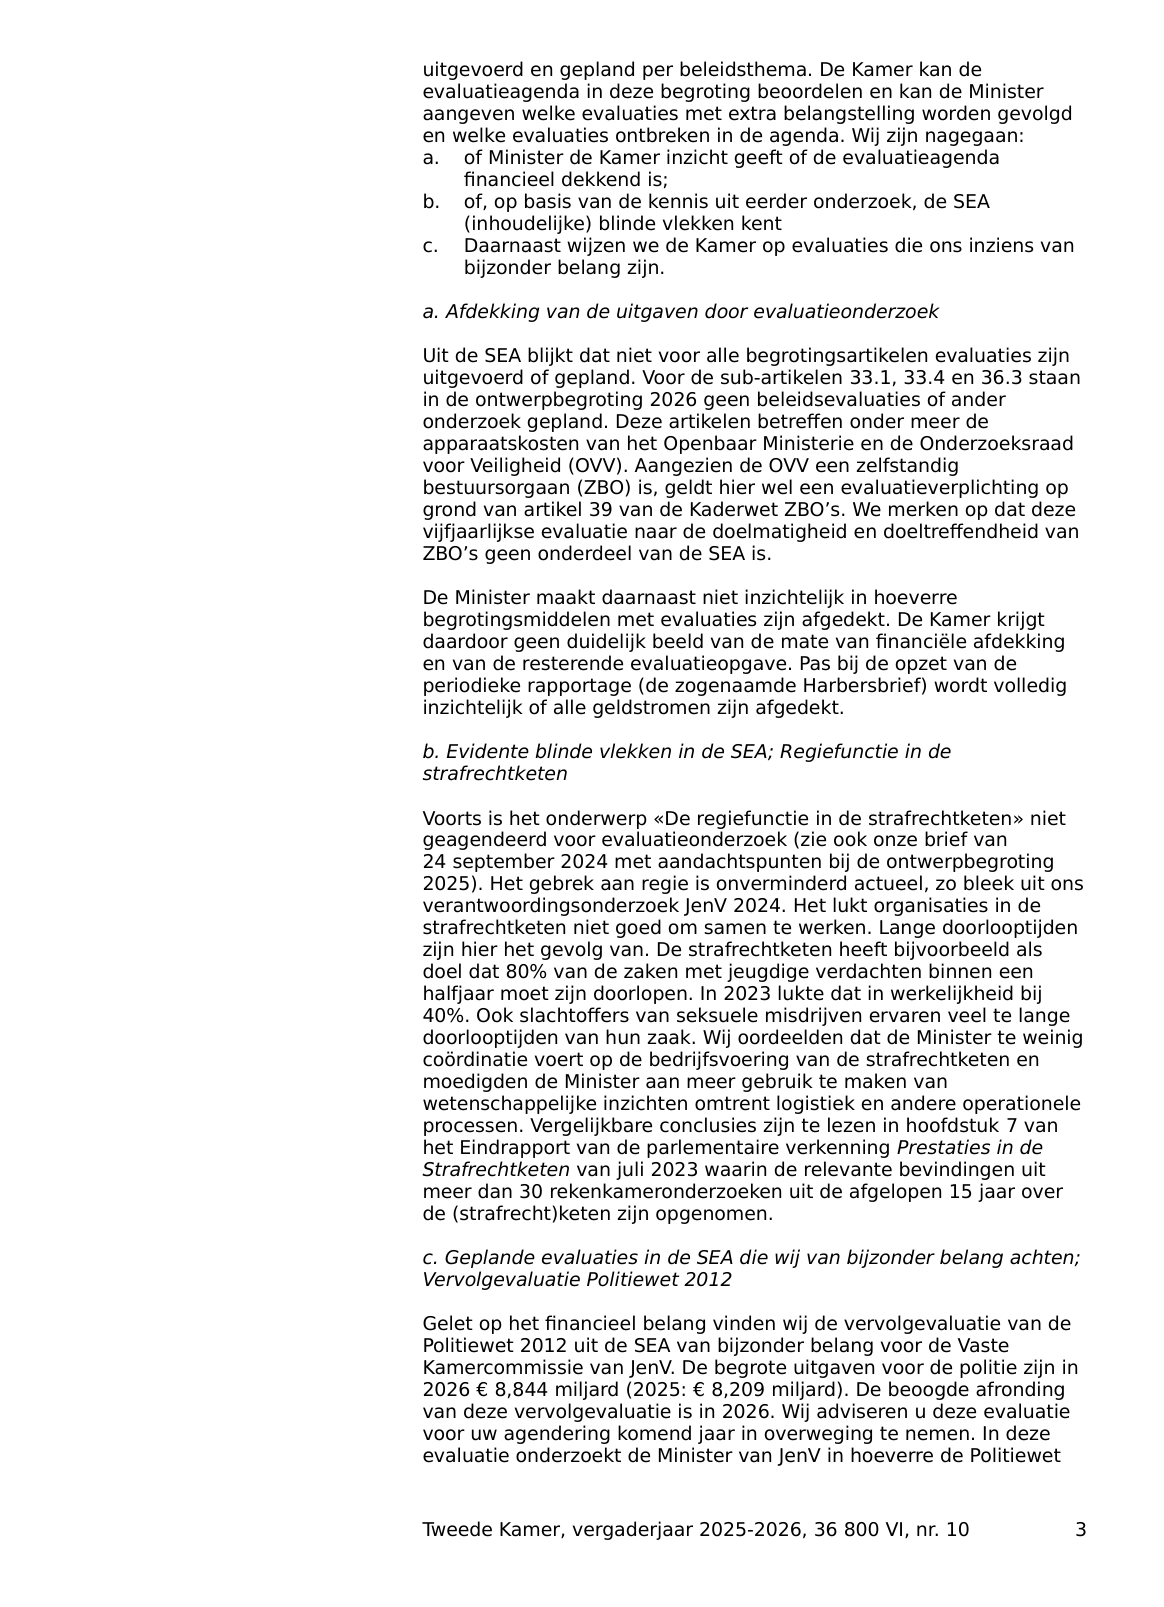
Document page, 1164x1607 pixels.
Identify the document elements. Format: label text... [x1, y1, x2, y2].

text a. of Minister de Kamer inzicht geeft of de evaluatieagenda financieel dekkend is; [422, 147, 1087, 191]
subtitle a. Afdekking van de uitgaven door evaluatieonderzoek [422, 301, 1087, 323]
text c. Daarnaast wijzen we de Kamer op evaluaties die ons inziens van bijzonder belang zijn. [422, 235, 1087, 279]
subtitle c. Geplande evaluaties in de SEA die wij van bijzonder belang achten; Vervolgevaluatie Politiewet 2012 [422, 1247, 1087, 1291]
text Uit de SEA blijkt dat niet voor alle begrotingsartikelen evaluaties zijn uitgevoerd of gepland. Voor de sub-artikelen 33.1, 33.4 en 36.3 staan in de ontwerpbegroting 2026 geen beleidsevaluaties of ander onderzoek gepland. Deze artikelen betreffen onder meer de apparaatskosten van het Openbaar Ministerie en de Onderzoeksraad voor Veiligheid (OVV). Aangezien de OVV een zelfstandig bestuursorgaan (ZBO) is, geldt hier wel een evaluatieverplichting op grond van artikel 39 van de Kaderwet ZBO’s. We merken op dat deze vijfjaarlijkse evaluatie naar de doelmatigheid en doeltreffendheid van ZBO’s geen onderdeel van de SEA is. [422, 345, 1087, 565]
text uitgevoerd en gepland per beleidsthema. De Kamer kan de evaluatieagenda in deze begroting beoordelen en kan de Minister aangeven welke evaluaties met extra belangstelling worden gevolgd en welke evaluaties ontbreken in de agenda. Wij zijn nagegaan: [422, 59, 1087, 147]
text De Minister maakt daarnaast niet inzichtelijk in hoeverre begrotingsmiddelen met evaluaties zijn afgedekt. De Kamer krijgt daardoor geen duidelijk beeld van de mate van financiële afdekking en van de resterende evaluatieopgave. Pas bij de opzet van de periodieke rapportage (de zogenaamde Harbersbrief) wordt volledig inzichtelijk of alle geldstromen zijn afgedekt. [422, 587, 1087, 719]
subtitle b. Evidente blinde vlekken in de SEA; Regiefunctie in de strafrechtketen [422, 741, 1087, 785]
text b. of, op basis van de kennis uit eerder onderzoek, de SEA (inhoudelijke) blinde vlekken kent [422, 191, 1087, 235]
text Voorts is het onderwerp «De regiefunctie in de strafrechtketen» niet geagendeerd voor evaluatieonderzoek (zie ook onze brief van 24 september 2024 met aandachtspunten bij de ontwerpbegroting 2025). Het gebrek aan regie is onverminderd actueel, zo bleek uit ons verantwoordingsonderzoek JenV 2024. Het lukt organisaties in de strafrechtketen niet goed om samen te werken. Lange doorlooptijden zijn hier het gevolg van. De strafrechtketen heeft bijvoorbeeld als doel dat 80% van de zaken met jeugdige verdachten binnen een halfjaar moet zijn doorlopen. In 2023 lukte dat in werkelijkheid bij 40%. Ook slachtoffers van seksuele misdrijven ervaren veel te lange doorlooptijden van hun zaak. Wij oordeelden dat de Minister te weinig coördinatie voert op de bedrijfsvoering van de strafrechtketen en moedigden de Minister aan meer gebruik te maken van wetenschappelijke inzichten omtrent logistiek en andere operationele processen. Vergelijkbare conclusies zijn te lezen in hoofdstuk 7 van het Eindrapport van de parlementaire verkenning Prestaties in de Strafrechtketen van juli 2023 waarin de relevante bevindingen uit meer dan 30 rekenkameronderzoeken uit de afgelopen 15 jaar over de (strafrecht)keten zijn opgenomen. [422, 807, 1087, 1225]
text Gelet op het financieel belang vinden wij de vervolgevaluatie van de Politiewet 2012 uit de SEA van bijzonder belang voor de Vaste Kamercommissie van JenV. De begrote uitgaven voor de politie zijn in 2026 € 8,844 miljard (2025: € 8,209 miljard). De beoogde afronding van deze vervolgevaluatie is in 2026. Wij adviseren u deze evaluatie voor uw agendering komend jaar in overweging te nemen. In deze evaluatie onderzoekt de Minister van JenV in hoeverre de Politiewet [422, 1313, 1087, 1467]
